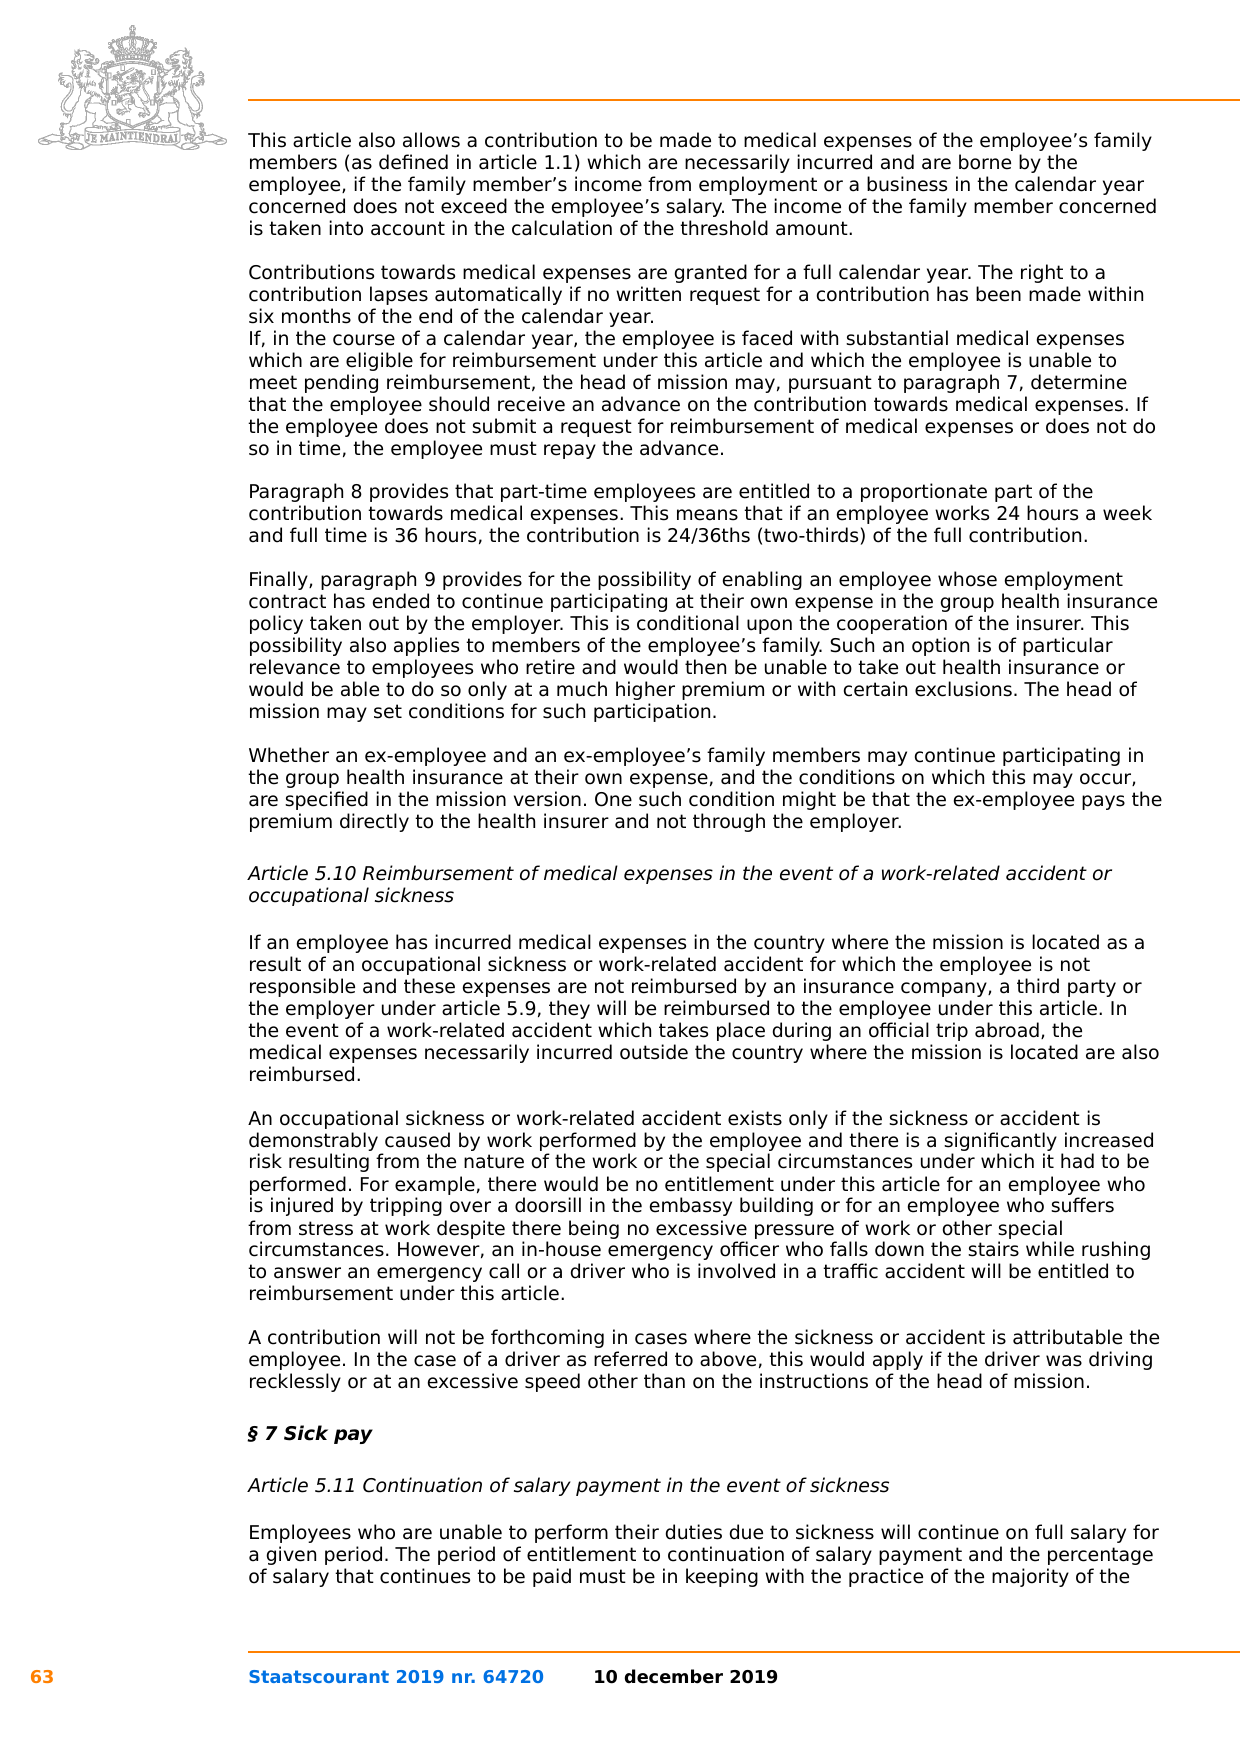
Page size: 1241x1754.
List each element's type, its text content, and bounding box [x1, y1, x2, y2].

subtitle Article 5.10 Reimbursement of medical expenses in the event of a work-related accident or occupational sickness [248, 863, 1163, 907]
subtitle Article 5.11 Continuation of salary payment in the event of sickness [248, 1475, 1163, 1497]
text This article also allows a contribution to be made to medical expenses of the employee’s family members (as defined in article 1.1) which are necessarily incurred and are borne by the employee, if the family member’s income from employment or a business in the calendar year concerned does not exceed the employee’s salary. The income of the family member concerned is taken into account in the calculation of the threshold amount. [248, 130, 1163, 240]
text Contributions towards medical expenses are granted for a full calendar year. The right to a contribution lapses automatically if no written request for a contribution has been made within six months of the end of the calendar year. [248, 262, 1163, 328]
text An occupational sickness or work-related accident exists only if the sickness or accident is demonstrably caused by work performed by the employee and there is a significantly increased risk resulting from the nature of the work or the special circumstances under which it had to be performed. For example, there would be no entitlement under this article for an employee who is injured by tripping over a doorsill in the embassy building or for an employee who suffers from stress at work despite there being no excessive pressure of work or other special circumstances. However, an in-house emergency officer who falls down the stairs while rushing to answer an emergency call or a driver who is involved in a traffic accident will be entitled to reimbursement under this article. [248, 1107, 1163, 1305]
text Whether an ex-employee and an ex-employee’s family members may continue participating in the group health insurance at their own expense, and the conditions on which this may occur, are specified in the mission version. One such condition might be that the ex-employee pays the premium directly to the health insurer and not through the employer. [248, 745, 1163, 833]
picture [38, 25, 227, 150]
text Employees who are unable to perform their duties due to sickness will continue on full salary for a given period. The period of entitlement to continuation of salary payment and the percentage of salary that continues to be paid must be in keeping with the practice of the majority of the [248, 1522, 1163, 1588]
text Finally, paragraph 9 provides for the possibility of enabling an employee whose employment contract has ended to continue participating at their own expense in the group health insurance policy taken out by the employer. This is conditional upon the cooperation of the insurer. This possibility also applies to members of the employee’s family. Such an option is of particular relevance to employees who retire and would then be unable to take out health insurance or would be able to do so only at a much higher premium or with certain exclusions. The head of mission may set conditions for such participation. [248, 569, 1163, 723]
text If an employee has incurred medical expenses in the country where the mission is located as a result of an occupational sickness or work-related accident for which the employee is not responsible and these expenses are not reimbursed by an insurance company, a third party or the employer under article 5.9, they will be reimbursed to the employee under this article. In the event of a work-related accident which takes place during an official trip abroad, the medical expenses necessarily incurred outside the country where the mission is located are also reimbursed. [248, 932, 1163, 1086]
text A contribution will not be forthcoming in cases where the sickness or accident is attributable the employee. In the case of a driver as referred to above, this would apply if the driver was driving recklessly or at an excessive speed other than on the instructions of the head of mission. [248, 1327, 1163, 1393]
text If, in the course of a calendar year, the employee is faced with substantial medical expenses which are eligible for reimbursement under this article and which the employee is unable to meet pending reimbursement, the head of mission may, pursuant to paragraph 7, determine that the employee should receive an advance on the contribution towards medical expenses. If the employee does not submit a request for reimbursement of medical expenses or does not do so in time, the employee must repay the advance. [248, 328, 1163, 459]
text Paragraph 8 provides that part-time employees are entitled to a proportionate part of the contribution towards medical expenses. This means that if an employee works 24 hours a week and full time is 36 hours, the contribution is 24/36ths (two-thirds) of the full contribution. [248, 481, 1163, 547]
subtitle § 7 Sick pay [248, 1423, 1163, 1445]
